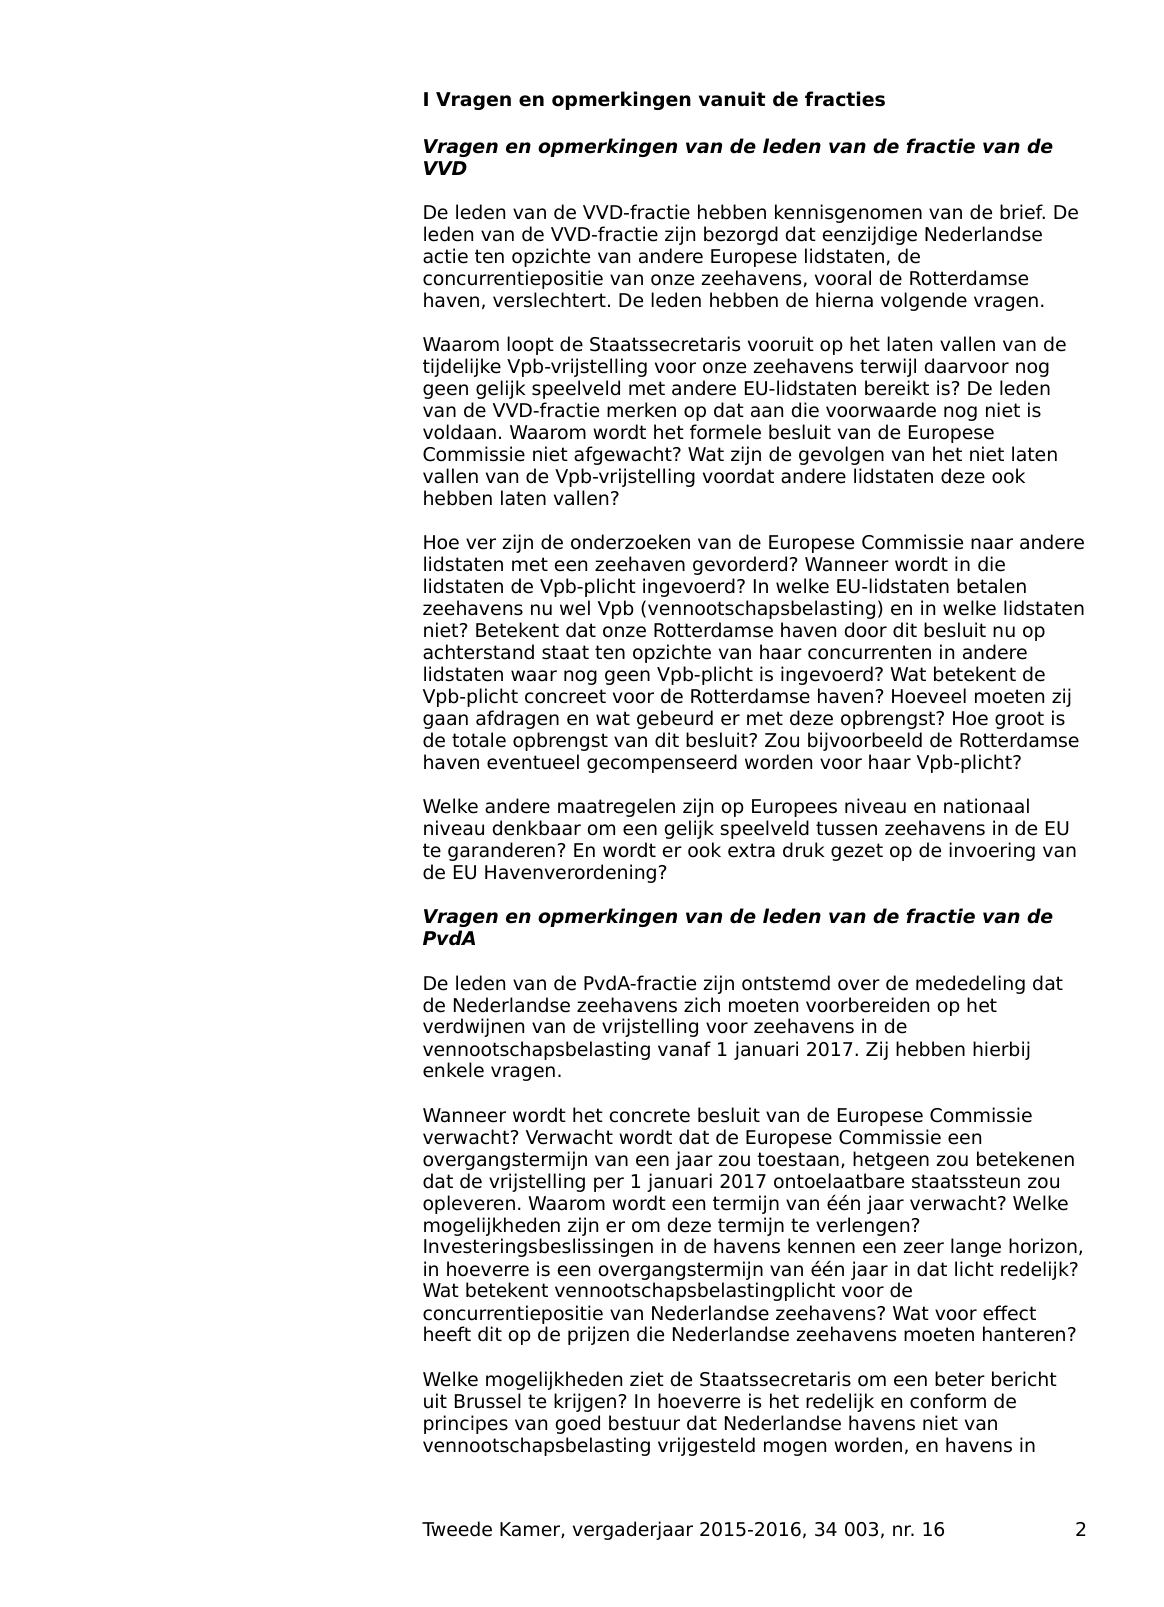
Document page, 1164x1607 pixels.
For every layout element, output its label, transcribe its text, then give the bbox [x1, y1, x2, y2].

text De leden van de PvdA-fractie zijn ontstemd over de mededeling dat de Nederlandse zeehavens zich moeten voorbereiden op het verdwijnen van de vrijstelling voor zeehavens in de vennootschapsbelasting vanaf 1 januari 2017. Zij hebben hierbij enkele vragen. [422, 972, 1087, 1082]
text Welke mogelijkheden ziet de Staatssecretaris om een beter bericht uit Brussel te krijgen? In hoeverre is het redelijk en conform de principes van goed bestuur dat Nederlandse havens niet van vennootschapsbelasting vrijgesteld mogen worden, en havens in [422, 1368, 1087, 1456]
subtitle I Vragen en opmerkingen vanuit de fracties [422, 89, 1087, 111]
text Wanneer wordt het concrete besluit van de Europese Commissie verwacht? Verwacht wordt dat de Europese Commissie een overgangstermijn van een jaar zou toestaan, hetgeen zou betekenen dat de vrijstelling per 1 januari 2017 ontoelaatbare staatssteun zou opleveren. Waarom wordt een termijn van één jaar verwacht? Welke mogelijkheden zijn er om deze termijn te verlengen? Investeringsbeslissingen in de havens kennen een zeer lange horizon, in hoeverre is een overgangstermijn van één jaar in dat licht redelijk? Wat betekent vennootschapsbelastingplicht voor de concurrentiepositie van Nederlandse zeehavens? Wat voor effect heeft dit op de prijzen die Nederlandse zeehavens moeten hanteren? [422, 1104, 1087, 1346]
text Hoe ver zijn de onderzoeken van de Europese Commissie naar andere lidstaten met een zeehaven gevorderd? Wanneer wordt in die lidstaten de Vpb-plicht ingevoerd? In welke EU-lidstaten betalen zeehavens nu wel Vpb (vennootschapsbelasting) en in welke lidstaten niet? Betekent dat onze Rotterdamse haven door dit besluit nu op achterstand staat ten opzichte van haar concurrenten in andere lidstaten waar nog geen Vpb-plicht is ingevoerd? Wat betekent de Vpb-plicht concreet voor de Rotterdamse haven? Hoeveel moeten zij gaan afdragen en wat gebeurd er met deze opbrengst? Hoe groot is de totale opbrengst van dit besluit? Zou bijvoorbeeld de Rotterdamse haven eventueel gecompenseerd worden voor haar Vpb-plicht? [422, 532, 1087, 774]
subtitle Vragen en opmerkingen van de leden van de fractie van de PvdA [422, 906, 1087, 950]
text Welke andere maatregelen zijn op Europees niveau en nationaal niveau denkbaar om een gelijk speelveld tussen zeehavens in de EU te garanderen? En wordt er ook extra druk gezet op de invoering van de EU Havenverordening? [422, 796, 1087, 884]
text Waarom loopt de Staatssecretaris vooruit op het laten vallen van de tijdelijke Vpb-vrijstelling voor onze zeehavens terwijl daarvoor nog geen gelijk speelveld met andere EU-lidstaten bereikt is? De leden van de VVD-fractie merken op dat aan die voorwaarde nog niet is voldaan. Waarom wordt het formele besluit van de Europese Commissie niet afgewacht? Wat zijn de gevolgen van het niet laten vallen van de Vpb-vrijstelling voordat andere lidstaten deze ook hebben laten vallen? [422, 334, 1087, 510]
text De leden van de VVD-fractie hebben kennisgenomen van de brief. De leden van de VVD-fractie zijn bezorgd dat eenzijdige Nederlandse actie ten opzichte van andere Europese lidstaten, de concurrentiepositie van onze zeehavens, vooral de Rotterdamse haven, verslechtert. De leden hebben de hierna volgende vragen. [422, 202, 1087, 312]
subtitle Vragen en opmerkingen van de leden van de fractie van de VVD [422, 136, 1087, 180]
